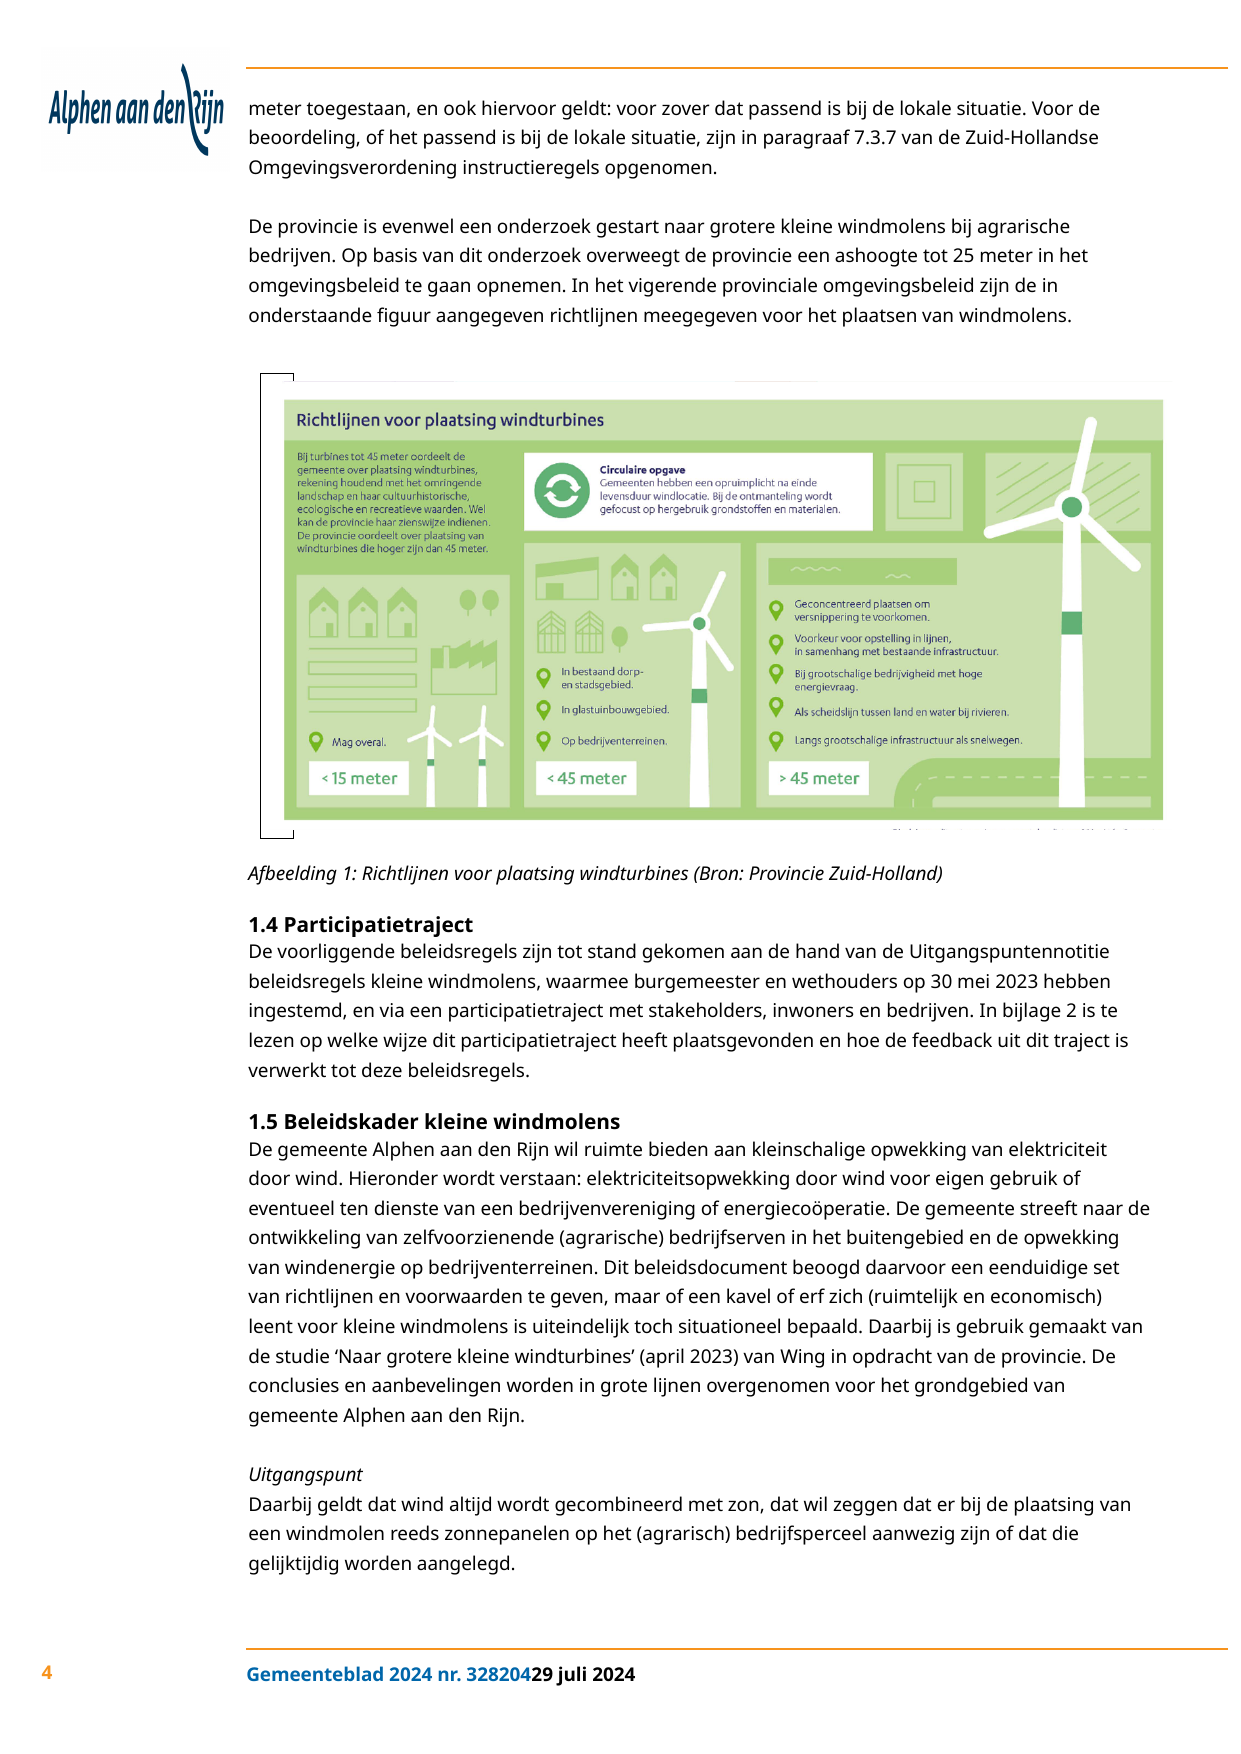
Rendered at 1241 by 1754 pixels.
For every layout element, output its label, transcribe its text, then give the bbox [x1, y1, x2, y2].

text De gemeente Alphen aan den Rijn wil ruimte bieden aan kleinschalige opwekking van elektriciteit door wind. Hieronder wordt verstaan: elektriciteitsopwekking door wind voor eigen gebruik of eventueel ten dienste van een bedrijvenvereniging of energiecoöperatie. De gemeente streeft naar de ontwikkeling van zelfvoorzienende (agrarische) bedrijfserven in het buitengebied en de opwekking van windenergie op bedrijventerreinen. Dit beleidsdocument beoogd daarvoor een eenduidige set van richtlijnen en voorwaarden te geven, maar of een kavel of erf zich (ruimtelijk en economisch) leent voor kleine windmolens is uiteindelijk toch situationeel bepaald. Daarbij is gebruik gemaakt van de studie ‘Naar grotere kleine windturbines’ (april 2023) van Wing in opdracht van de provincie. De conclusies en aanbevelingen worden in grote lijnen overgenomen voor het grondgebied van gemeente Alphen aan den Rijn. [248, 1136, 1152, 1428]
text Daarbij geldt dat wind altijd wordt gecombineerd met zon, dat wil zeggen dat er bij de plaatsing van een windmolen reeds zonnepanelen op het (agrarisch) bedrijfsperceel aanwezig zijn of dat die gelijktijdig worden aangelegd. [248, 1491, 1152, 1576]
text meter toegestaan, en ook hiervoor geldt: voor zover dat passend is bij de lokale situatie. Voor de beoordeling, of het passend is bij de lokale situatie, zijn in paragraaf 7.3.7 van de Zuid-Hollandse Omgevingsverordening instructieregels opgenomen. [248, 95, 1152, 180]
picture [41, 47, 231, 172]
text De voorliggende beleidsregels zijn tot stand gekomen aan de hand van de Uitgangspuntennotitie beleidsregels kleine windmolens, waarmee burgemeester en wethouders op 30 mei 2023 hebben ingestemd, en via een participatietraject met stakeholders, inwoners en bedrijven. In bijlage 2 is te lezen op welke wijze dit participatietraject heeft plaatsgevonden en hoe de feedback uit dit traject is verwerkt tot deze beleidsregels. [248, 938, 1152, 1083]
text Afbeelding 1: Richtlijnen voor plaatsing windturbines (Bron: Provincie Zuid-Holland) [248, 860, 1152, 885]
picture [268, 381, 1173, 830]
text 1.4 Participatietraject [248, 910, 1152, 938]
text De provincie is evenwel een onderzoek gestart naar grotere kleine windmolens bij agrarische bedrijven. Op basis van dit onderzoek overweegt de provincie een ashoogte tot 25 meter in het omgevingsbeleid te gaan opnemen. In het vigerende provinciale omgevingsbeleid zijn de in onderstaande figuur aangegeven richtlijnen meegegeven voor het plaatsen van windmolens. [248, 213, 1152, 328]
text Uitgangspunt [248, 1461, 1152, 1487]
text 1.5 Beleidskader kleine windmolens [248, 1107, 1152, 1136]
